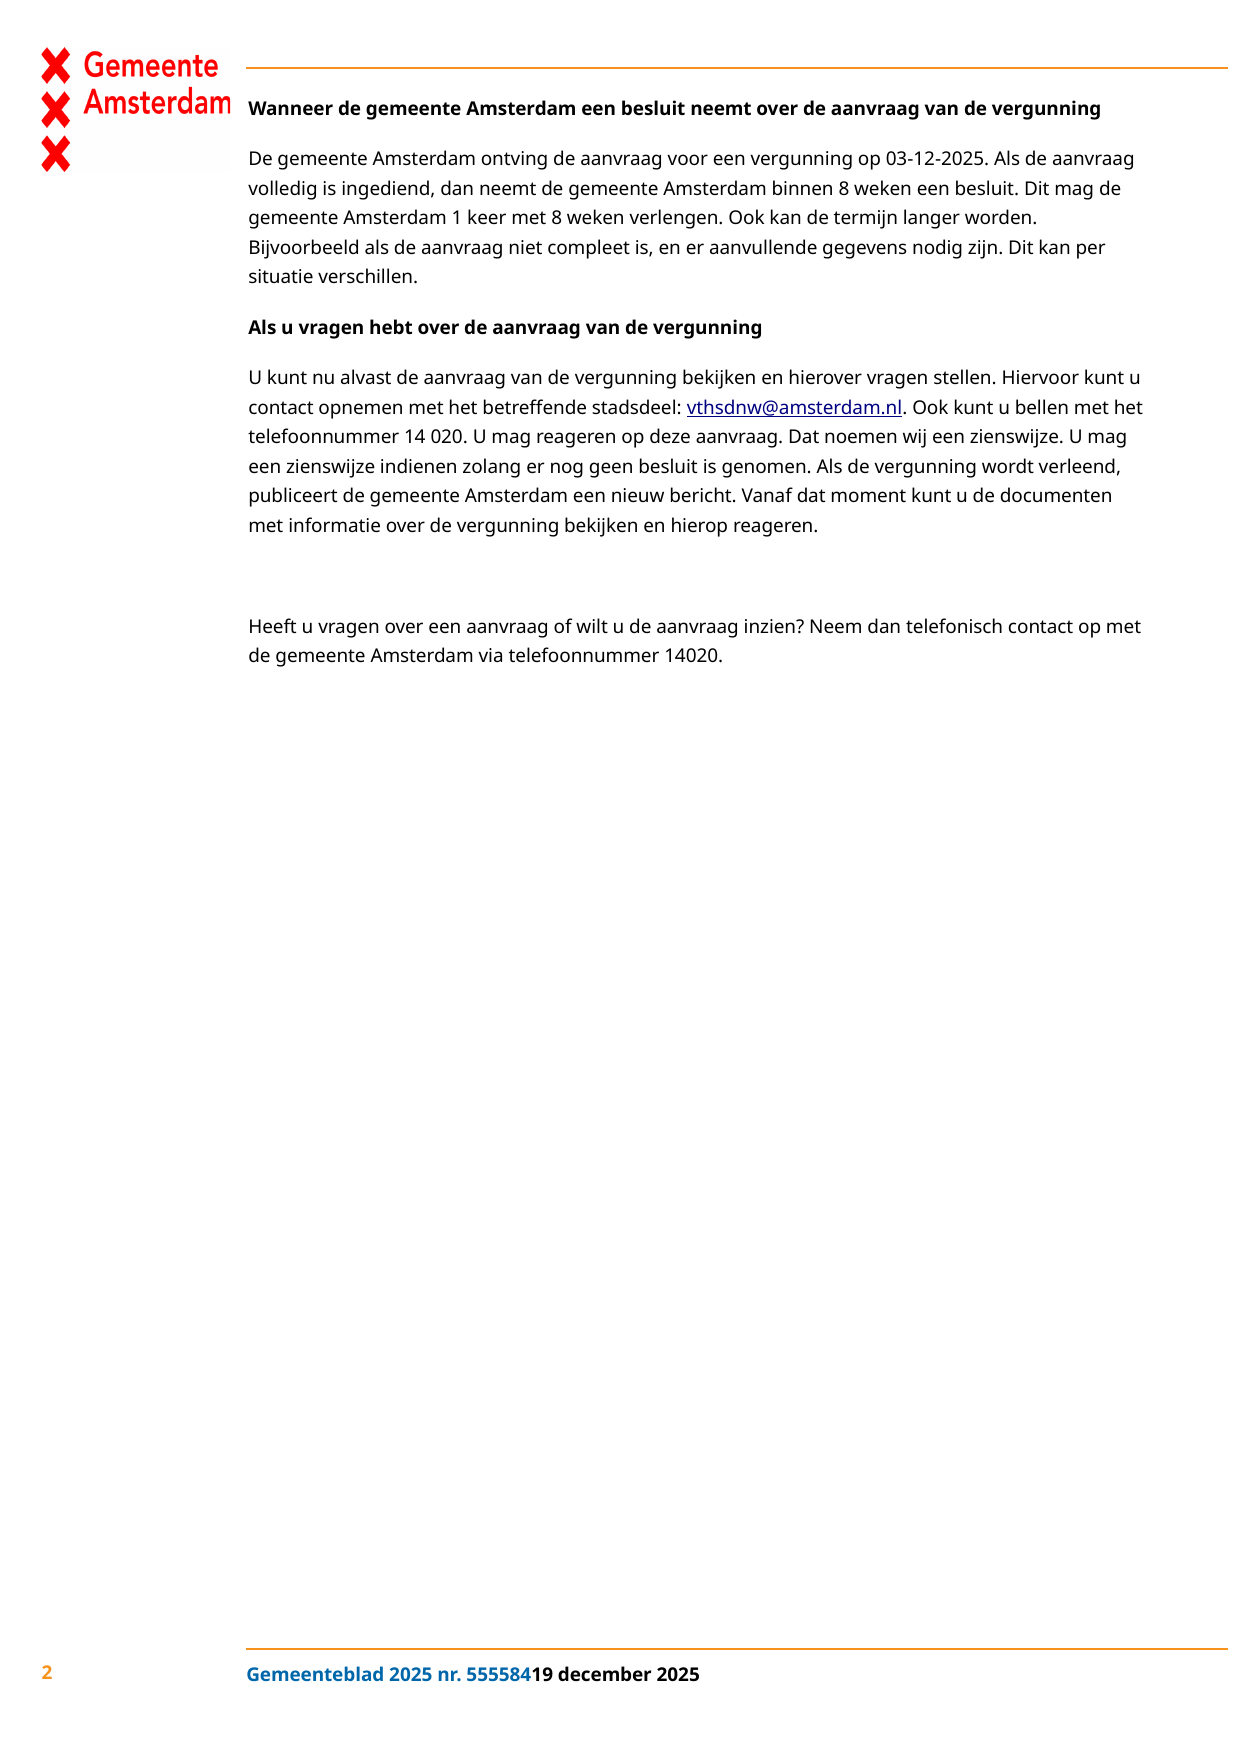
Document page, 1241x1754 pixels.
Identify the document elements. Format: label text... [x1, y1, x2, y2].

text Heeft u vragen over een aanvraag of wilt u de aanvraag inzien? Neem dan telefonisch contact op met de gemeente Amsterdam via telefoonnummer 14020. [248, 613, 1152, 668]
text De gemeente Amsterdam ontving de aanvraag voor een vergunning op 03-12-2025. Als de aanvraag volledig is ingediend, dan neemt de gemeente Amsterdam binnen 8 weken een besluit. Dit mag de gemeente Amsterdam 1 keer met 8 weken verlengen. Ook kan de termijn langer worden. Bijvoorbeeld als de aanvraag niet compleet is, en er aanvullende gegevens nodig zijn. Dit kan per situatie verschillen. [248, 145, 1152, 289]
picture [41, 47, 231, 172]
text U kunt nu alvast de aanvraag van de vergunning bekijken en hierover vragen stellen. Hiervoor kunt u contact opnemen met het betreffende stadsdeel: vthsdnw@amsterdam.nl. Ook kunt u bellen met het telefoonnummer 14 020. U mag reageren op deze aanvraag. Dat noemen wij een zienswijze. U mag een zienswijze indienen zolang er nog geen besluit is genomen. Als de vergunning wordt verleend, publiceert de gemeente Amsterdam een nieuw bericht. Vanaf dat moment kunt u de documenten met informatie over de vergunning bekijken en hierop reageren. [248, 364, 1152, 538]
text Wanneer de gemeente Amsterdam een besluit neemt over de aanvraag van de vergunning [248, 95, 1152, 121]
text Als u vragen hebt over de aanvraag van de vergunning [248, 314, 1152, 340]
